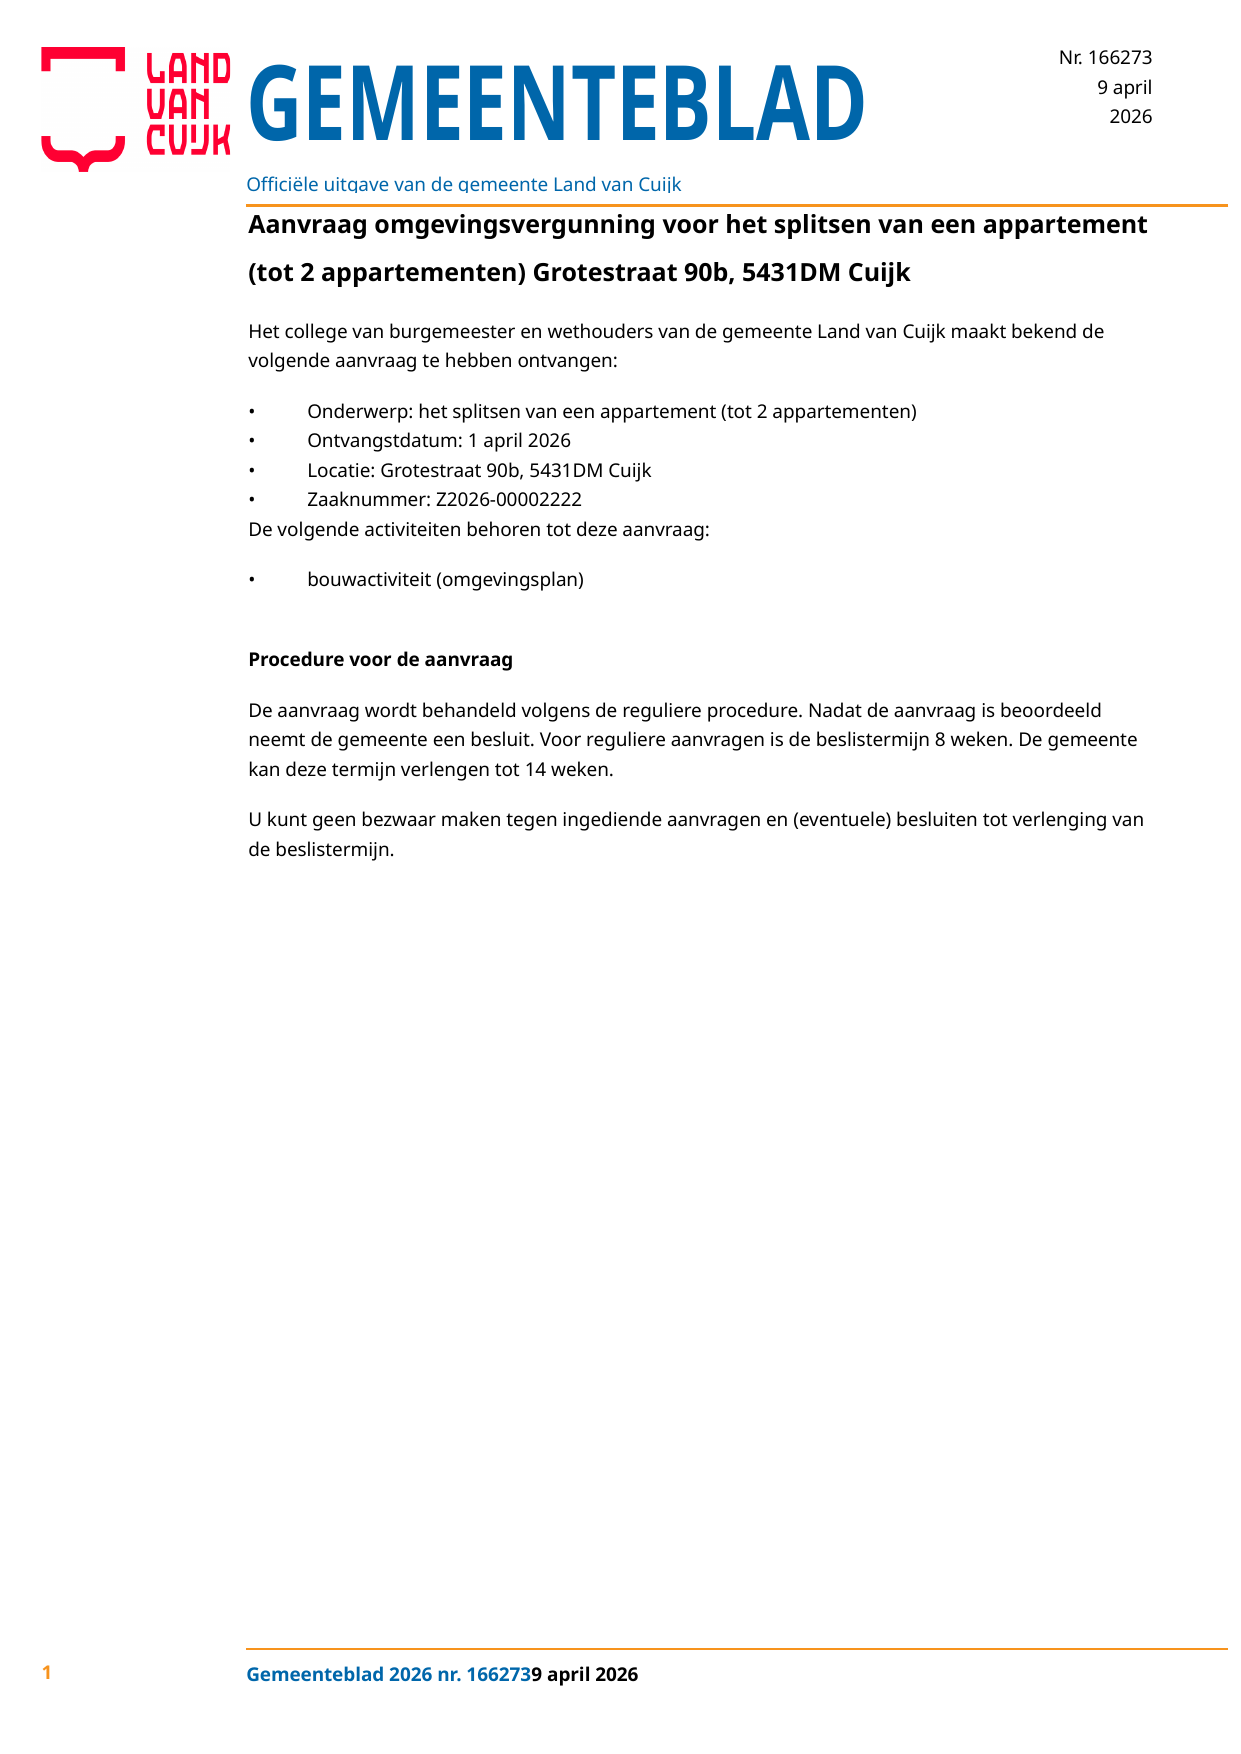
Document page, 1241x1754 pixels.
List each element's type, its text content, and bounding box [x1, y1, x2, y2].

list bouwactiviteit (omgevingsplan) [248, 567, 1152, 592]
list Ontvangstdatum: 1 april 2026 [248, 427, 1152, 453]
text De aanvraag wordt behandeld volgens de reguliere procedure. Nadat de aanvraag is beoordeeld neemt de gemeente een besluit. Voor reguliere aanvragen is de beslistermijn 8 weken. De gemeente kan deze termijn verlengen tot 14 weken. [248, 697, 1152, 782]
list Zaaknummer: Z2026-00002222 [248, 487, 1152, 512]
list Onderwerp: het splitsen van een appartement (tot 2 appartementen) [248, 398, 1152, 424]
text Aanvraag omgevingsvergunning voor het splitsen van een appartement (tot 2 appartementen) Grotestraat 90b, 5431DM Cuijk [248, 207, 1152, 288]
picture [41, 47, 231, 172]
list Locatie: Grotestraat 90b, 5431DM Cuijk [248, 457, 1152, 483]
text De volgende activiteiten behoren tot deze aanvraag: [248, 516, 1152, 542]
text Procedure voor de aanvraag [248, 647, 1152, 672]
text U kunt geen bezwaar maken tegen ingediende aanvragen en (eventuele) besluiten tot verlenging van de beslistermijn. [248, 807, 1152, 862]
text Het college van burgemeester en wethouders van de gemeente Land van Cuijk maakt bekend de volgende aanvraag te hebben ontvangen: [248, 318, 1152, 373]
